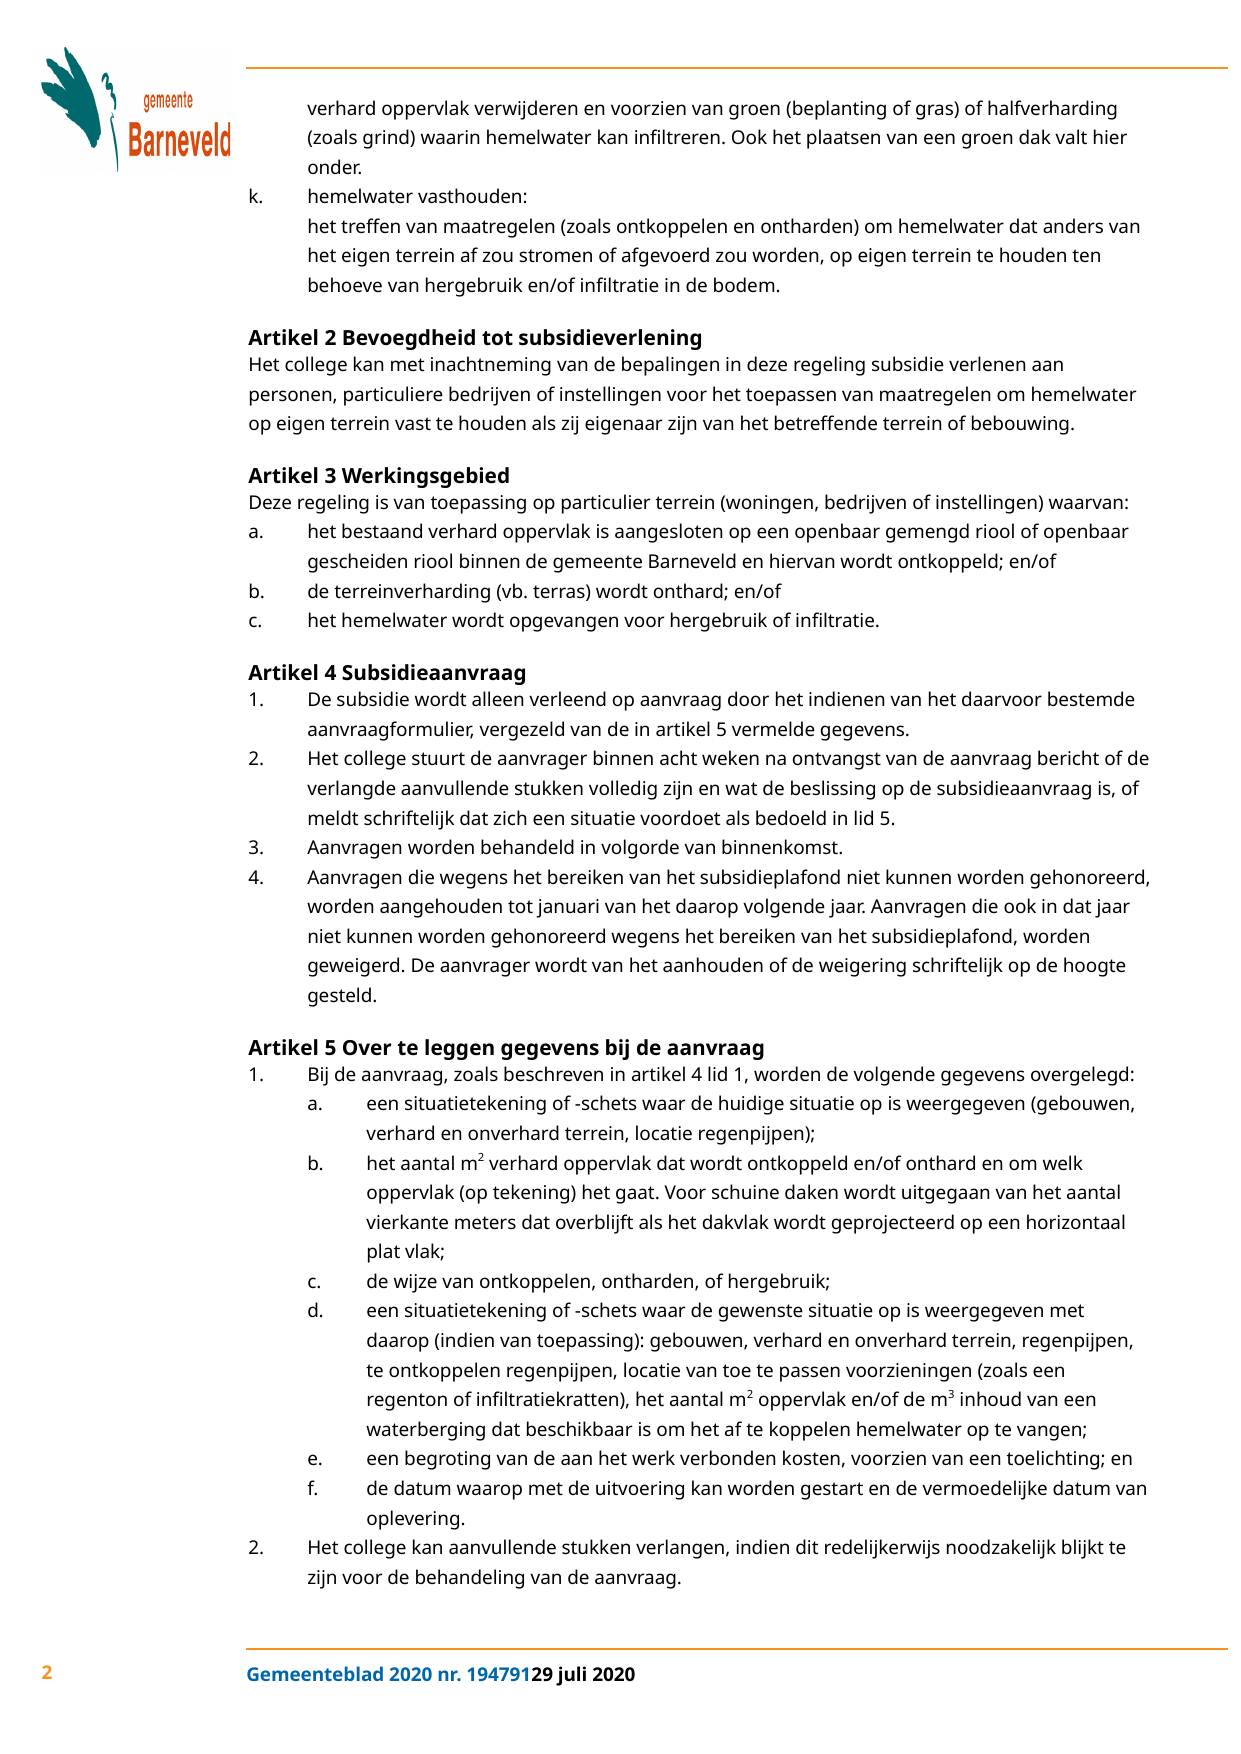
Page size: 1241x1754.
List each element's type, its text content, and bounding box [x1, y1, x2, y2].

list hemelwater vasthouden: [248, 183, 1152, 209]
list De subsidie wordt alleen verleend op aanvraag door het indienen van het daarvoor bestemde aanvraagformulier, vergezeld van de in artikel 5 vermelde gegevens. [248, 686, 1152, 742]
text Deze regeling is van toepassing op particulier terrein (woningen, bedrijven of instellingen) waarvan: [248, 489, 1152, 515]
list het hemelwater wordt opgevangen voor hergebruik of infiltratie. [248, 607, 1152, 633]
list het treffen van maatregelen (zoals ontkoppelen en ontharden) om hemelwater dat anders van het eigen terrein af zou stromen of afgevoerd zou worden, op eigen terrein te houden ten behoeve van hergebruik en/of infiltratie in de bodem. [248, 213, 1152, 298]
list de terreinverharding (vb. terras) wordt onthard; en/of [248, 578, 1152, 604]
list het aantal m2 verhard oppervlak dat wordt ontkoppeld en/of onthard en om welk oppervlak (op tekening) het gaat. Voor schuine daken wordt uitgegaan van het aantal vierkante meters dat overblijft als het dakvlak wordt geprojecteerd op een horizontaal plat vlak; [307, 1150, 1152, 1264]
list Het college kan aanvullende stukken verlangen, indien dit redelijkerwijs noodzakelijk blijkt te zijn voor de behandeling van de aanvraag. [248, 1534, 1152, 1590]
list Aanvragen die wegens het bereiken van het subsidieplafond niet kunnen worden gehonoreerd, worden aangehouden tot januari van het daarop volgende jaar. Aanvragen die ook in dat jaar niet kunnen worden gehonoreerd wegens het bereiken van het subsidieplafond, worden geweigerd. De aanvrager wordt van het aanhouden of de weigering schriftelijk op de hoogte gesteld. [248, 864, 1152, 1008]
list het bestaand verhard oppervlak is aangesloten op een openbaar gemengd riool of openbaar gescheiden riool binnen de gemeente Barneveld en hiervan wordt ontkoppeld; en/of [248, 519, 1152, 574]
text Het college kan met inachtneming van de bepalingen in deze regeling subsidie verlenen aan personen, particuliere bedrijven of instellingen voor het toepassen van maatregelen om hemelwater op eigen terrein vast te houden als zij eigenaar zijn van het betreffende terrein of bebouwing. [248, 351, 1152, 436]
list een situatietekening of -schets waar de gewenste situatie op is weergegeven met daarop (indien van toepassing): gebouwen, verhard en onverhard terrein, regenpijpen, te ontkoppelen regenpijpen, locatie van toe te passen voorzieningen (zoals een regenton of infiltratiekratten), het aantal m2 oppervlak en/of de m3 inhoud van een waterberging dat beschikbaar is om het af te koppelen hemelwater op te vangen; [307, 1298, 1152, 1442]
text Artikel 5 Over te leggen gegevens bij de aanvraag [248, 1033, 1152, 1061]
list de wijze van ontkoppelen, ontharden, of hergebruik; [307, 1268, 1152, 1294]
text Artikel 3 Werkingsgebied [248, 461, 1152, 489]
list verhard oppervlak verwijderen en voorzien van groen (beplanting of gras) of halfverharding (zoals grind) waarin hemelwater kan infiltreren. Ook het plaatsen van een groen dak valt hier onder. [248, 95, 1152, 180]
list Aanvragen worden behandeld in volgorde van binnenkomst. [248, 834, 1152, 860]
list Het college stuurt de aanvrager binnen acht weken na ontvangst van de aanvraag bericht of de verlangde aanvullende stukken volledig zijn en wat de beslissing op de subsidieaanvraag is, of meldt schriftelijk dat zich een situatie voordoet als bedoeld in lid 5. [248, 746, 1152, 830]
list Bij de aanvraag, zoals beschreven in artikel 4 lid 1, worden de volgende gegevens overgelegd: [248, 1061, 1152, 1087]
list een situatietekening of -schets waar de huidige situatie op is weergegeven (gebouwen, verhard en onverhard terrein, locatie regenpijpen); [307, 1091, 1152, 1146]
text Artikel 4 Subsidieaanvraag [248, 658, 1152, 686]
text Artikel 2 Bevoegdheid tot subsidieverlening [248, 323, 1152, 351]
list de datum waarop met de uitvoering kan worden gestart en de vermoedelijke datum van oplevering. [307, 1475, 1152, 1531]
picture [41, 47, 231, 172]
list een begroting van de aan het werk verbonden kosten, voorzien van een toelichting; en [307, 1446, 1152, 1471]
